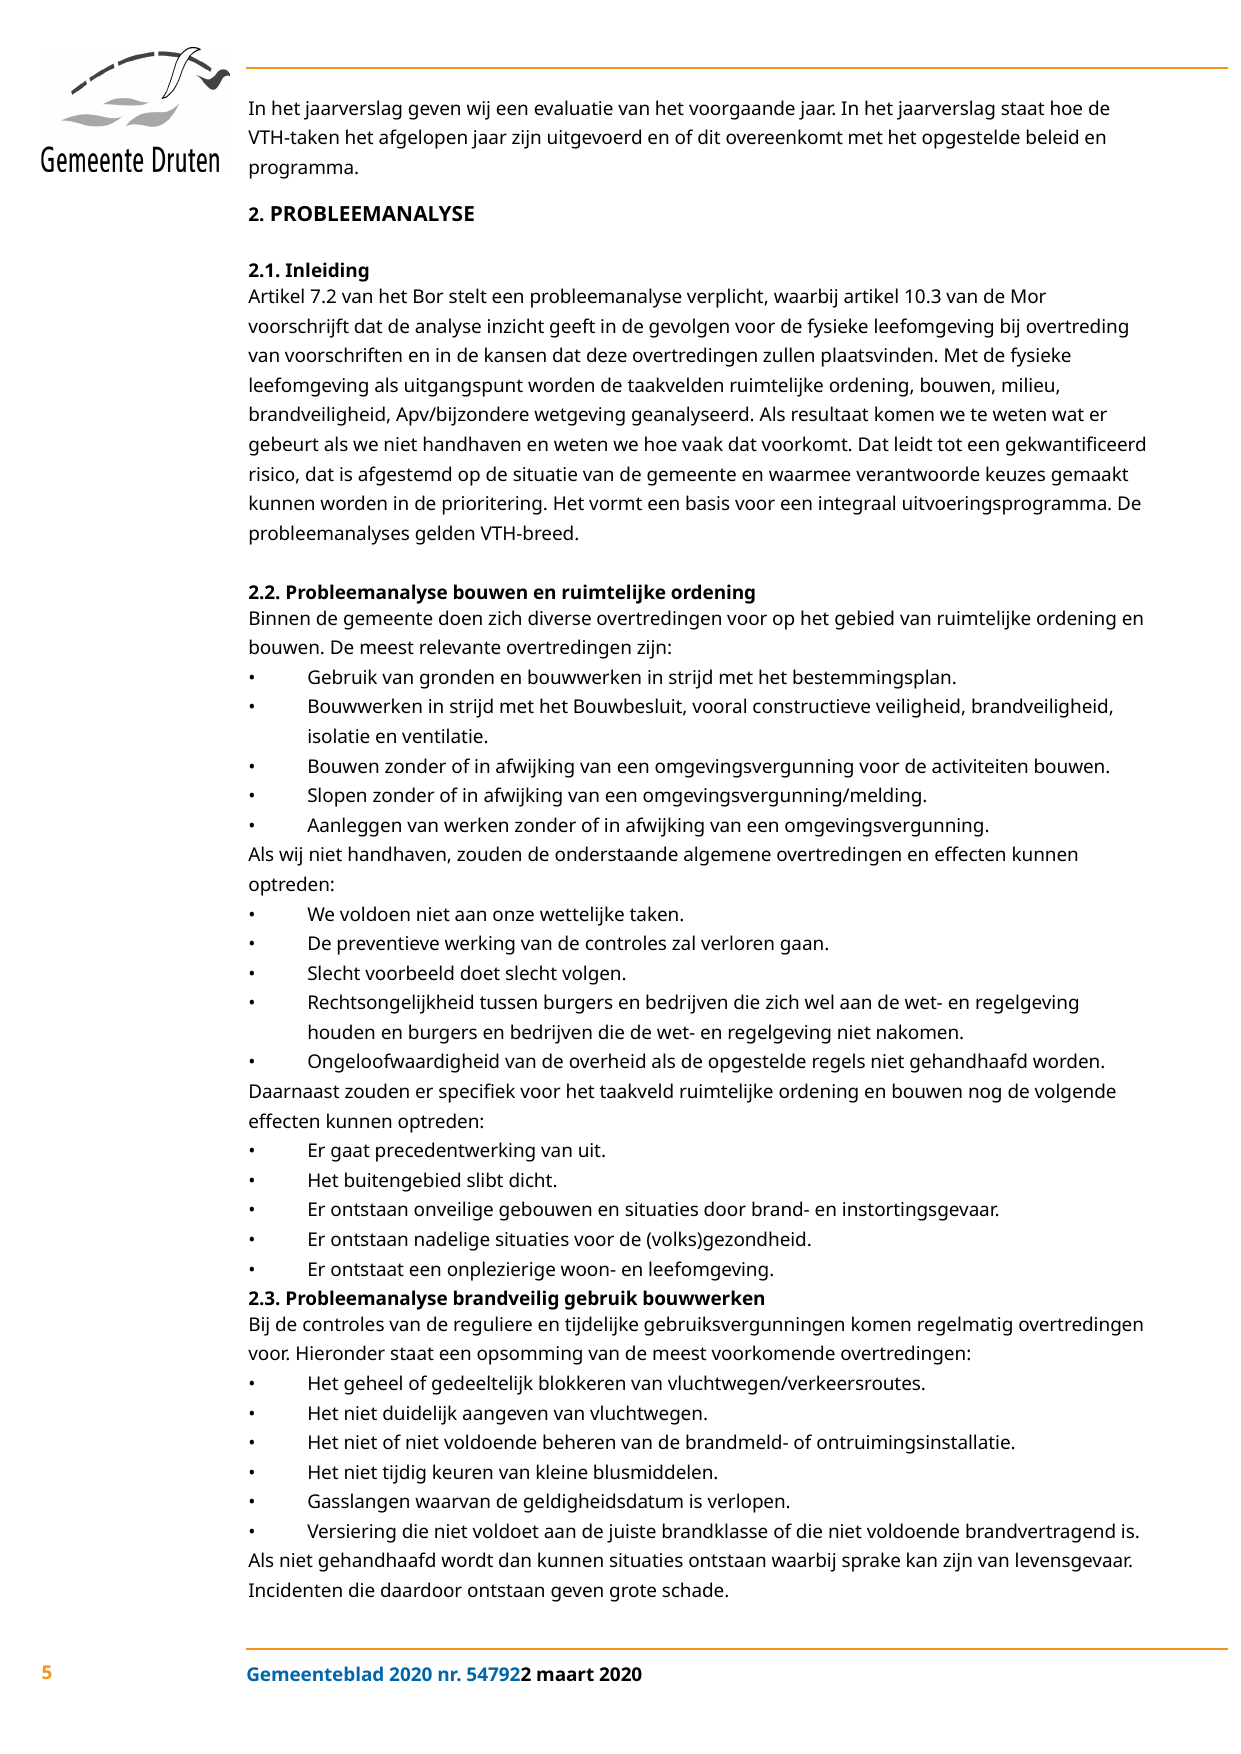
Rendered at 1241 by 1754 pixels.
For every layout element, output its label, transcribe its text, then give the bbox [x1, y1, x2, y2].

list Het niet duidelijk aangeven van vluchtwegen. [248, 1400, 1152, 1426]
text 2.3. Probleemanalyse brandveilig gebruik bouwwerken [248, 1285, 1152, 1311]
text Als wij niet handhaven, zouden de onderstaande algemene overtredingen en effecten kunnen optreden: [248, 842, 1152, 897]
text Artikel 7.2 van het Bor stelt een probleemanalyse verplicht, waarbij artikel 10.3 van de Mor voorschrijft dat de analyse inzicht geeft in de gevolgen voor de fysieke leefomgeving bij overtreding van voorschriften en in de kansen dat deze overtredingen zullen plaatsvinden. Met de fysieke leefomgeving als uitgangspunt worden de taakvelden ruimtelijke ordening, bouwen, milieu, brandveiligheid, Apv/bijzondere wetgeving geanalyseerd. Als resultaat komen we te weten wat er gebeurt als we niet handhaven en weten we hoe vaak dat voorkomt. Dat leidt tot een gekwantificeerd risico, dat is afgestemd op de situatie van de gemeente en waarmee verantwoorde keuzes gemaakt kunnen worden in de prioritering. Het vormt een basis voor een integraal uitvoeringsprogramma. De probleemanalyses gelden VTH-breed. [248, 283, 1152, 546]
list Gasslangen waarvan de geldigheidsdatum is verlopen. [248, 1488, 1152, 1514]
list Het niet tijdig keuren van kleine blusmiddelen. [248, 1459, 1152, 1485]
list Het buitengebied slibt dicht. [248, 1167, 1152, 1193]
list Er gaat precedentwerking van uit. [248, 1137, 1152, 1163]
list We voldoen niet aan onze wettelijke taken. [248, 901, 1152, 926]
list Versiering die niet voldoet aan de juiste brandklasse of die niet voldoende brandvertragend is. [248, 1518, 1152, 1544]
text 2.1. Inleiding [248, 258, 1152, 283]
text In het jaarverslag geven wij een evaluatie van het voorgaande jaar. In het jaarverslag staat hoe de VTH-taken het afgelopen jaar zijn uitgevoerd en of dit overeenkomt met het opgestelde beleid en programma. [248, 95, 1152, 180]
text 2. PROBLEEMANALYSE [248, 199, 1152, 228]
list Het geheel of gedeeltelijk blokkeren van vluchtwegen/verkeersroutes. [248, 1370, 1152, 1396]
list Er ontstaan onveilige gebouwen en situaties door brand- en instortingsgevaar. [248, 1197, 1152, 1222]
list Gebruik van gronden en bouwwerken in strijd met het bestemmingsplan. [248, 664, 1152, 690]
text Als niet gehandhaafd wordt dan kunnen situaties ontstaan waarbij sprake kan zijn van levensgevaar. Incidenten die daardoor ontstaan geven grote schade. [248, 1548, 1152, 1603]
list Slopen zonder of in afwijking van een omgevingsvergunning/melding. [248, 782, 1152, 808]
list Bouwwerken in strijd met het Bouwbesluit, vooral constructieve veiligheid, brandveiligheid, isolatie en ventilatie. [248, 694, 1152, 749]
list Bouwen zonder of in afwijking van een omgevingsvergunning voor de activiteiten bouwen. [248, 753, 1152, 778]
list Rechtsongelijkheid tussen burgers en bedrijven die zich wel aan de wet- en regelgeving houden en burgers en bedrijven die de wet- en regelgeving niet nakomen. [248, 989, 1152, 1045]
list Ongeloofwaardigheid van de overheid als de opgestelde regels niet gehandhaafd worden. [248, 1049, 1152, 1074]
text Bij de controles van de reguliere en tijdelijke gebruiksvergunningen komen regelmatig overtredingen voor. Hieronder staat een opsomming van de meest voorkomende overtredingen: [248, 1311, 1152, 1366]
list Er ontstaan nadelige situaties voor de (volks)gezondheid. [248, 1226, 1152, 1252]
text 2.2. Probleemanalyse bouwen en ruimtelijke ordening [248, 579, 1152, 605]
text Binnen de gemeente doen zich diverse overtredingen voor op het gebied van ruimtelijke ordening en bouwen. De meest relevante overtredingen zijn: [248, 605, 1152, 660]
text Daarnaast zouden er specifiek voor het taakveld ruimtelijke ordening en bouwen nog de volgende effecten kunnen optreden: [248, 1078, 1152, 1133]
list Slecht voorbeeld doet slecht volgen. [248, 960, 1152, 986]
picture [41, 47, 231, 172]
list Aanleggen van werken zonder of in afwijking van een omgevingsvergunning. [248, 812, 1152, 838]
list Het niet of niet voldoende beheren van de brandmeld- of ontruimingsinstallatie. [248, 1429, 1152, 1455]
list Er ontstaat een onplezierige woon- en leefomgeving. [248, 1256, 1152, 1281]
list De preventieve werking van de controles zal verloren gaan. [248, 930, 1152, 956]
